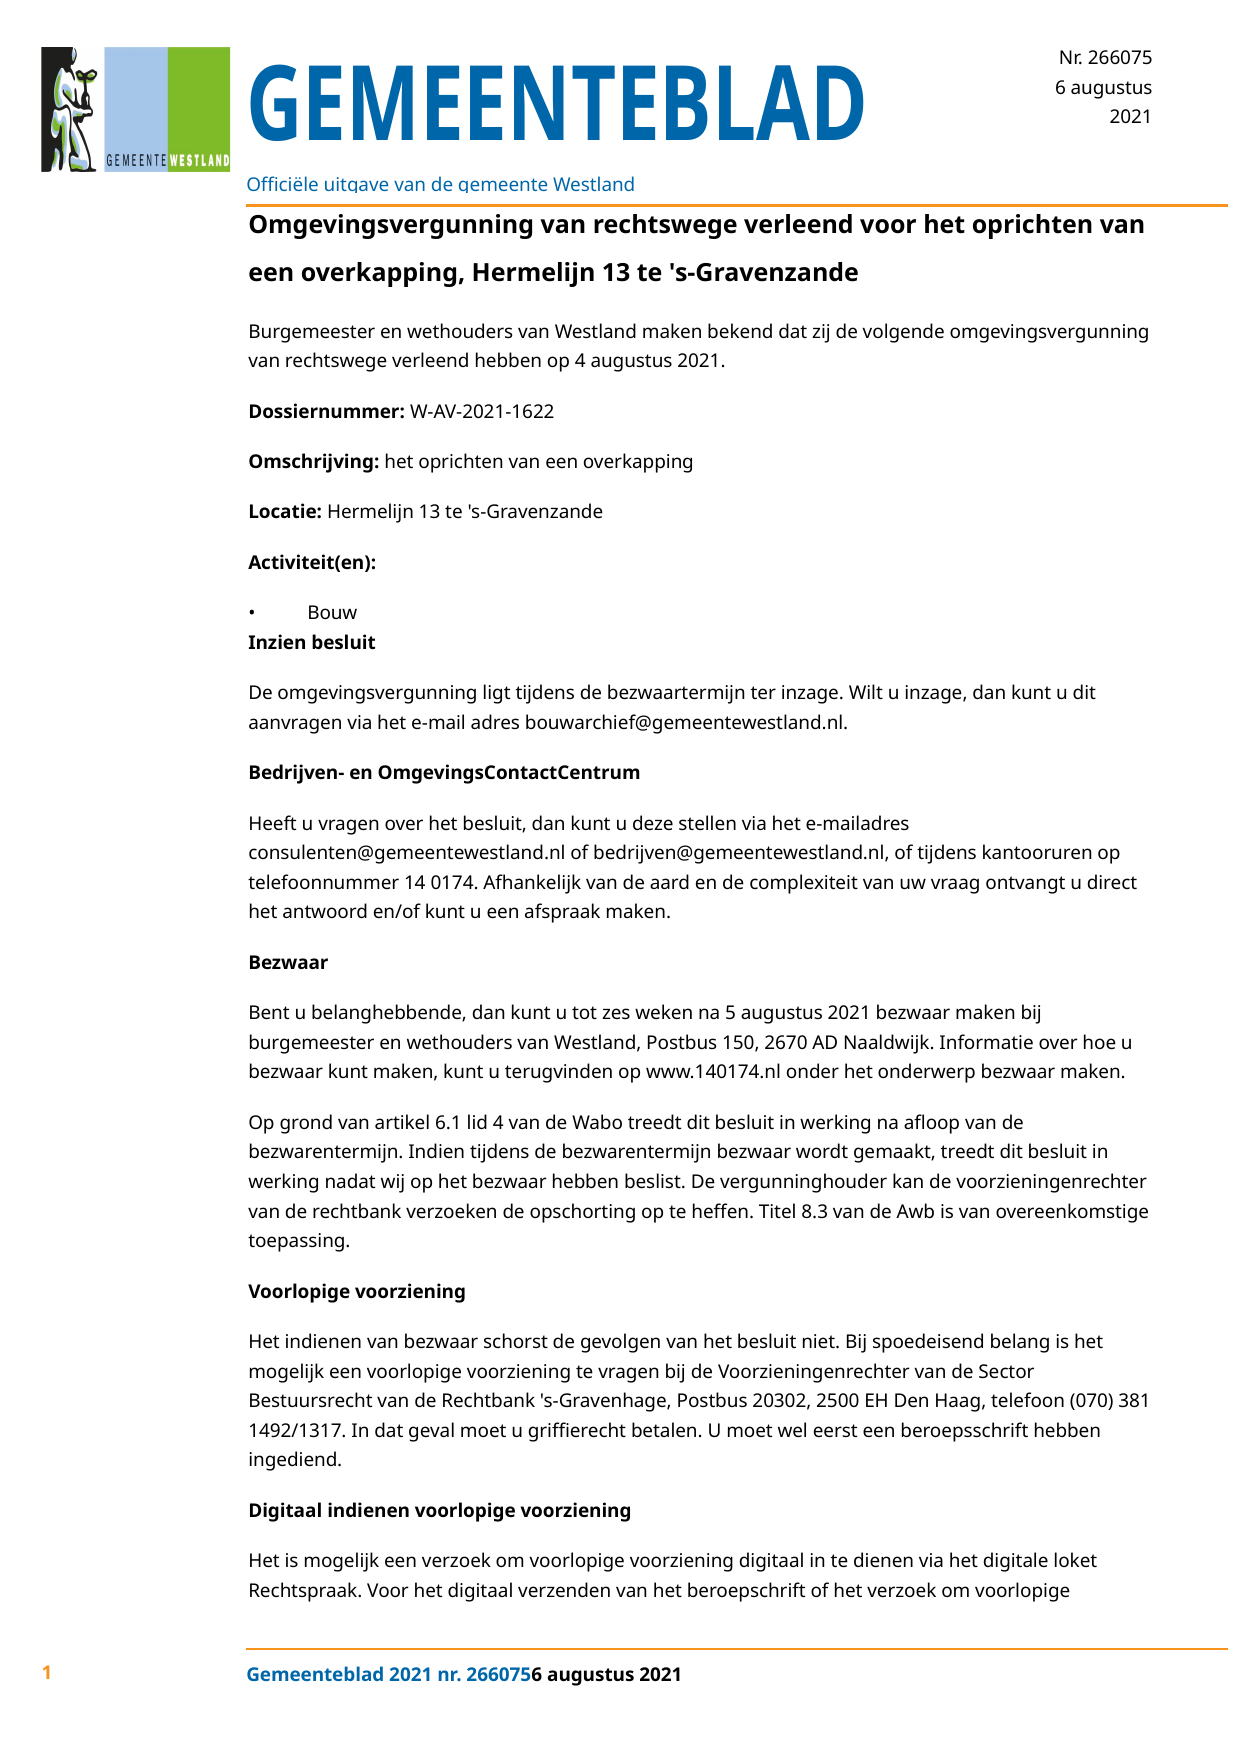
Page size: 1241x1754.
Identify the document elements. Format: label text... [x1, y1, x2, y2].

text De omgevingsvergunning ligt tijdens de bezwaartermijn ter inzage. Wilt u inzage, dan kunt u dit aanvragen via het e-mail adres bouwarchief@gemeentewestland.nl. [248, 679, 1152, 735]
text Het indienen van bezwaar schorst de gevolgen van het besluit niet. Bij spoedeisend belang is het mogelijk een voorlopige voorziening te vragen bij de Voorzieningenrechter van de Sector Bestuursrecht van de Rechtbank 's-Gravenhage, Postbus 20302, 2500 EH Den Haag, telefoon (070) 381 1492/1317. In dat geval moet u griffierecht betalen. U moet wel eerst een beroepsschrift hebben ingediend. [248, 1328, 1152, 1472]
text Locatie: Hermelijn 13 te 's-Gravenzande [248, 499, 1152, 524]
text Digitaal indienen voorlopige voorziening [248, 1497, 1152, 1523]
text Bezwaar [248, 949, 1152, 975]
text Bent u belanghebbende, dan kunt u tot zes weken na 5 augustus 2021 bezwaar maken bij burgemeester en wethouders van Westland, Postbus 150, 2670 AD Naaldwijk. Informatie over hoe u bezwaar kunt maken, kunt u terugvinden op www.140174.nl onder het onderwerp bezwaar maken. [248, 999, 1152, 1084]
picture [41, 47, 231, 172]
text Activiteit(en): [248, 549, 1152, 575]
text Inzien besluit [248, 629, 1152, 655]
text Voorlopige voorziening [248, 1278, 1152, 1304]
text Omgevingsvergunning van rechtswege verleend voor het oprichten van een overkapping, Hermelijn 13 te 's-Gravenzande [248, 207, 1152, 288]
text Burgemeester en wethouders van Westland maken bekend dat zij de volgende omgevingsvergunning van rechtswege verleend hebben op 4 augustus 2021. [248, 318, 1152, 373]
text Omschrijving: het oprichten van een overkapping [248, 448, 1152, 474]
text Heeft u vragen over het besluit, dan kunt u deze stellen via het e-mailadres consulenten@gemeentewestland.nl of bedrijven@gemeentewestland.nl, of tijdens kantooruren op telefoonnummer 14 0174. Afhankelijk van de aard en de complexiteit van uw vraag ontvangt u direct het antwoord en/of kunt u een afspraak maken. [248, 810, 1152, 924]
list Bouw [248, 599, 1152, 625]
text Het is mogelijk een verzoek om voorlopige voorziening digitaal in te dienen via het digitale loket Rechtspraak. Voor het digitaal verzenden van het beroepschrift of het verzoek om voorlopige [248, 1547, 1152, 1603]
text Dossiernummer: W-AV-2021-1622 [248, 398, 1152, 424]
text Op grond van artikel 6.1 lid 4 van de Wabo treedt dit besluit in werking na afloop van de bezwarentermijn. Indien tijdens de bezwarentermijn bezwaar wordt gemaakt, treedt dit besluit in werking nadat wij op het bezwaar hebben beslist. De vergunninghouder kan de voorzieningenrechter van de rechtbank verzoeken de opschorting op te heffen. Titel 8.3 van de Awb is van overeenkomstige toepassing. [248, 1109, 1152, 1253]
text Bedrijven- en OmgevingsContactCentrum [248, 759, 1152, 785]
